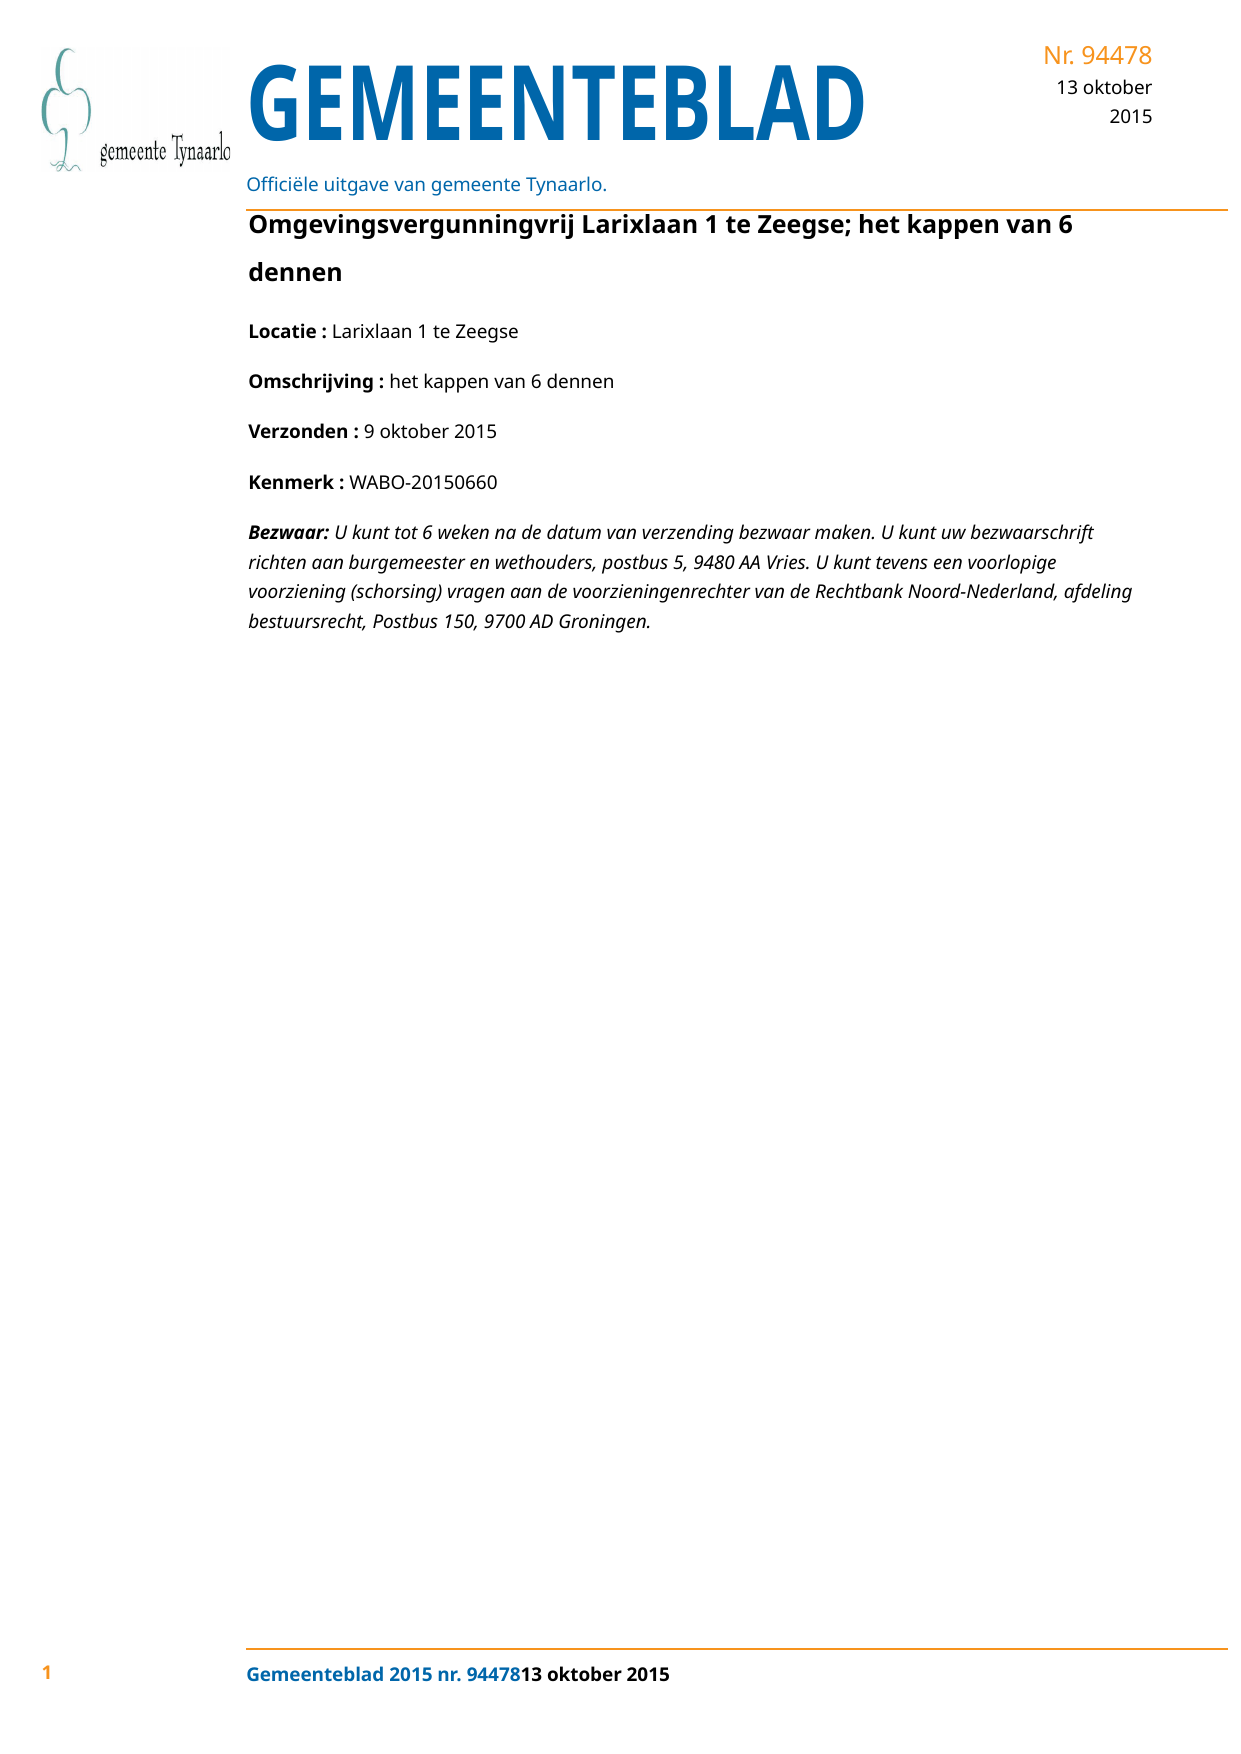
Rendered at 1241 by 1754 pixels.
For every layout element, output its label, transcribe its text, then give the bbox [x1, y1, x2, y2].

text Verzonden : 9 oktober 2015 [248, 419, 1152, 444]
text Locatie : Larixlaan 1 te Zeegse [248, 318, 1152, 344]
text Omschrijving : het kappen van 6 dennen [248, 368, 1152, 394]
text Omgevingsvergunningvrij Larixlaan 1 te Zeegse; het kappen van 6 dennen [248, 211, 1152, 288]
text Kenmerk : WABO-20150660 [248, 469, 1152, 495]
text Bezwaar: U kunt tot 6 weken na de datum van verzending bezwaar maken. U kunt uw bezwaarschrift richten aan burgemeester en wethouders, postbus 5, 9480 AA Vries. U kunt tevens een voorlopige voorziening (schorsing) vragen aan de voorzieningenrechter van de Rechtbank Noord-Nederland, afdeling bestuursrecht, Postbus 150, 9700 AD Groningen. [248, 519, 1152, 634]
picture [41, 47, 231, 172]
